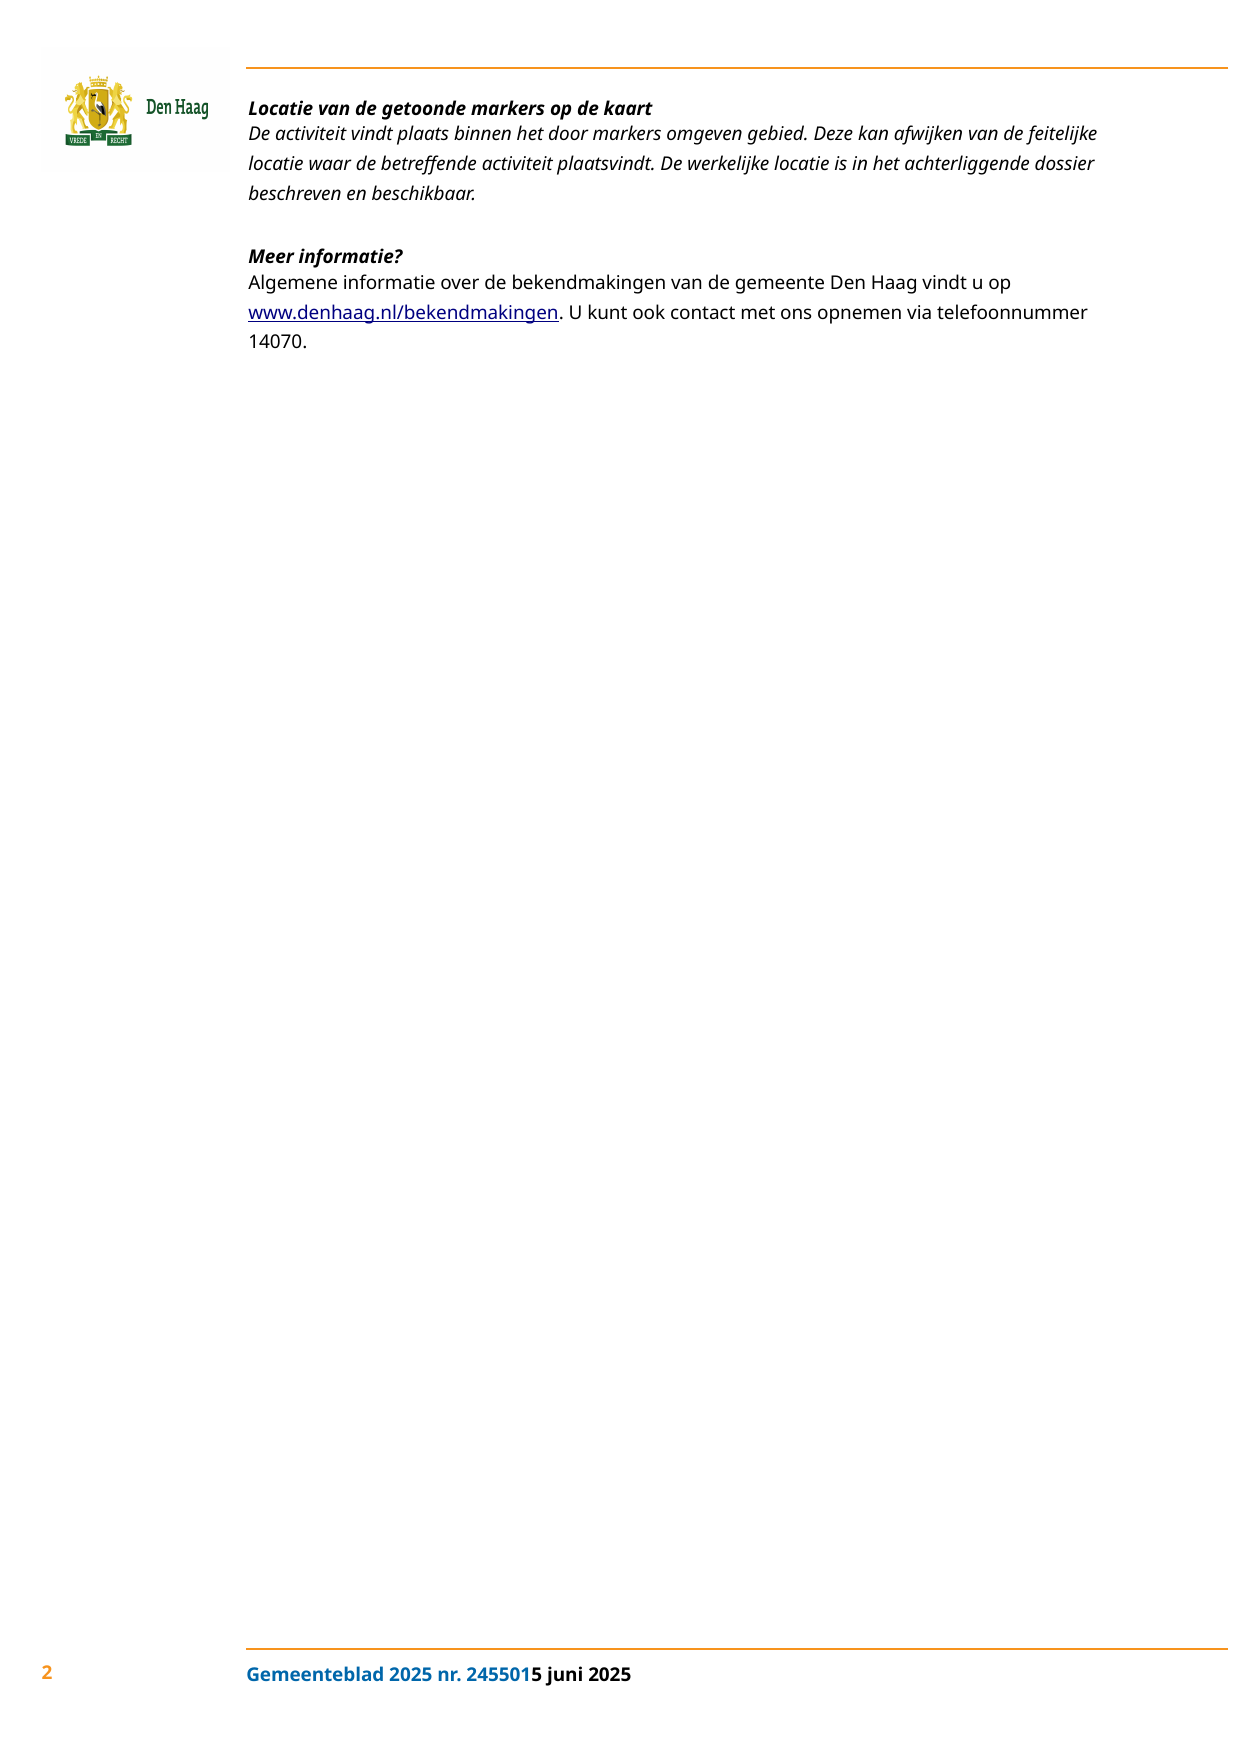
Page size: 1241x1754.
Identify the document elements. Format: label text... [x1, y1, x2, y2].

text Algemene informatie over de bekendmakingen van de gemeente Den Haag vindt u op www.denhaag.nl/bekendmakingen. U kunt ook contact met ons opnemen via telefoonnummer 14070. [248, 269, 1152, 354]
text Meer informatie? [248, 244, 1152, 269]
text De activiteit vindt plaats binnen het door markers omgeven gebied. Deze kan afwijken van de feitelijke locatie waar de betreffende activiteit plaatsvindt. De werkelijke locatie is in het achterliggende dossier beschreven en beschikbaar. [248, 121, 1152, 205]
picture [41, 47, 231, 172]
text Locatie van de getoonde markers op de kaart [248, 95, 1152, 121]
